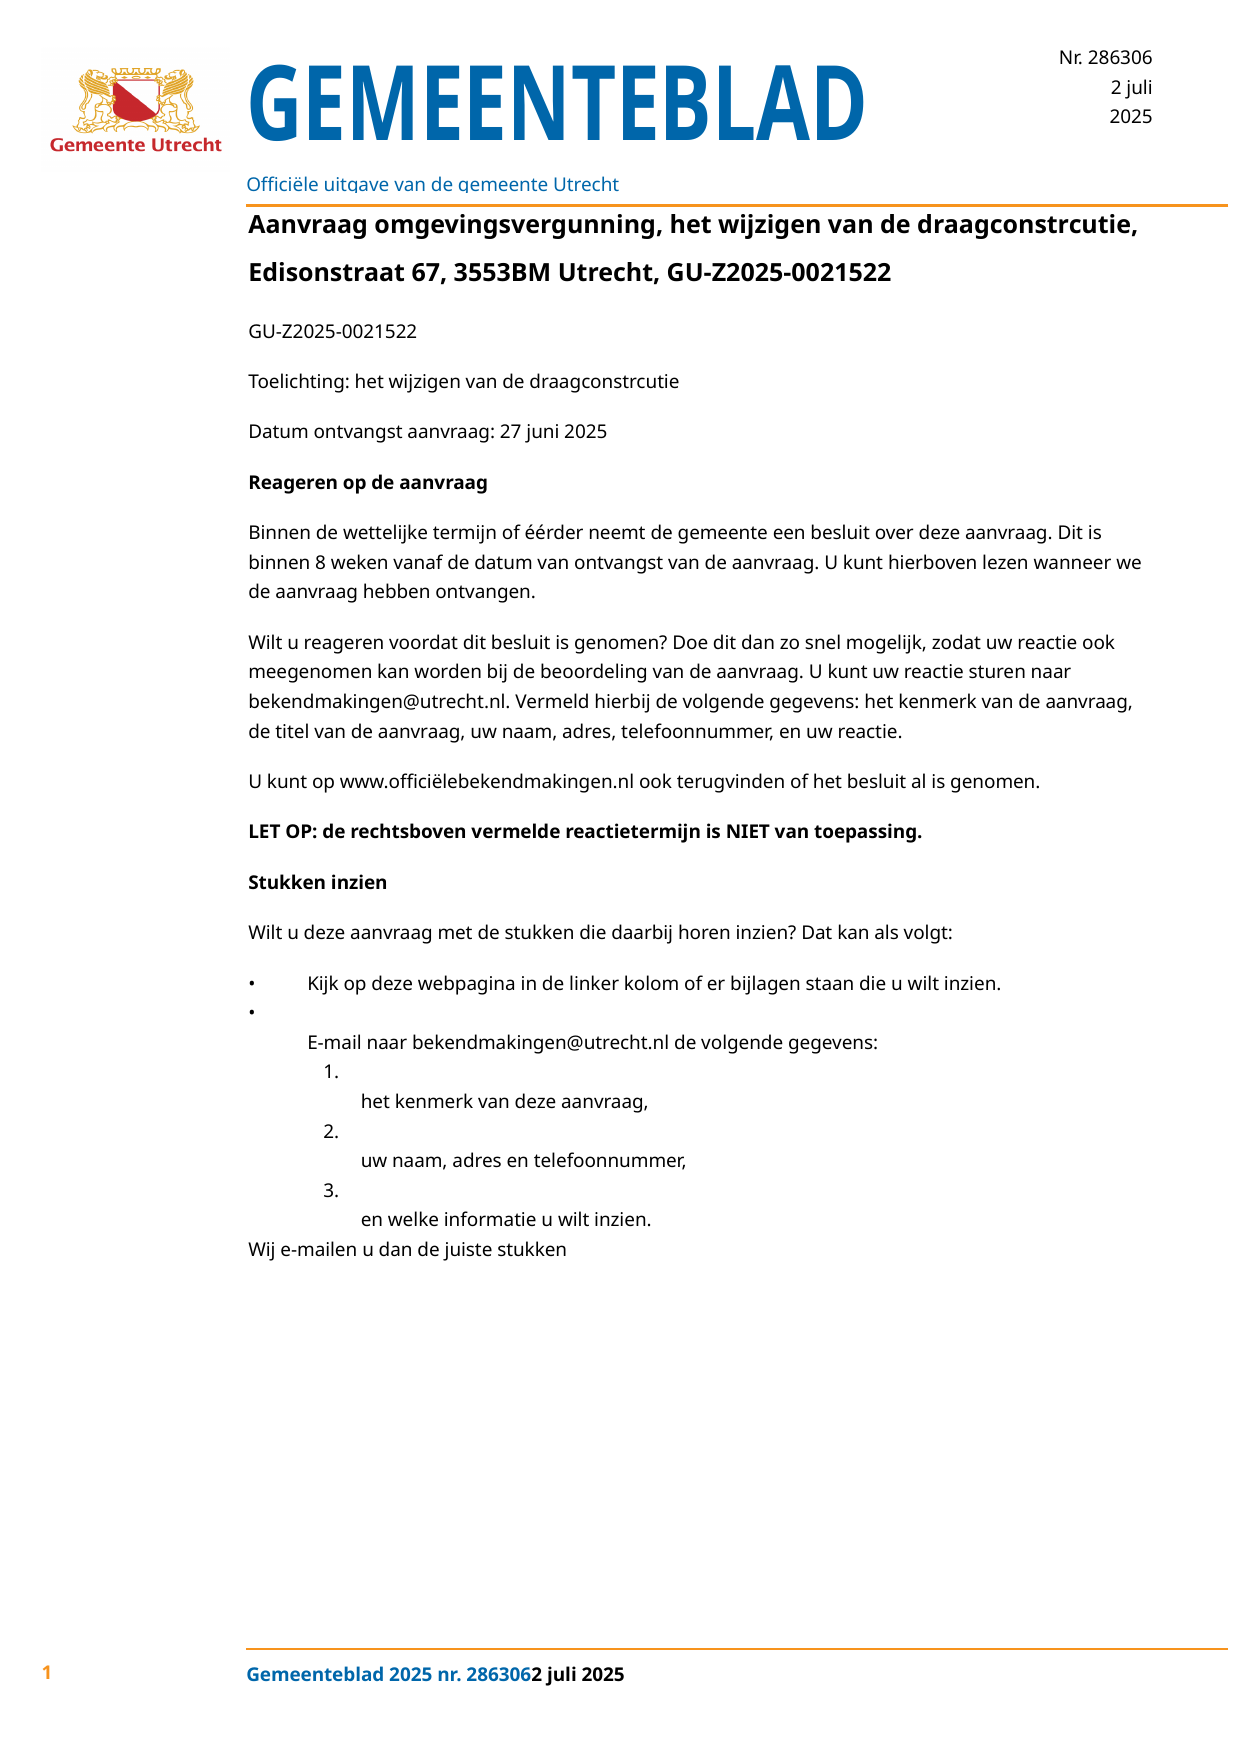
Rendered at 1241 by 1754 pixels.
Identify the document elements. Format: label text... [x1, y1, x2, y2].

text Wilt u reageren voordat dit besluit is genomen? Doe dit dan zo snel mogelijk, zodat uw reactie ook meegenomen kan worden bij de beoordeling van de aanvraag. U kunt uw reactie sturen naar bekendmakingen@utrecht.nl. Vermeld hierbij de volgende gegevens: het kenmerk van de aanvraag, de titel van de aanvraag, uw naam, adres, telefoonnummer, en uw reactie. [248, 629, 1152, 744]
text U kunt op www.officiëlebekendmakingen.nl ook terugvinden of het besluit al is genomen. [248, 768, 1152, 794]
text Binnen de wettelijke termijn of éérder neemt de gemeente een besluit over deze aanvraag. Dit is binnen 8 weken vanaf de datum van ontvangst van de aanvraag. U kunt hierboven lezen wanneer we de aanvraag hebben ontvangen. [248, 519, 1152, 604]
list het kenmerk van deze aanvraag, [323, 1088, 1152, 1114]
text Wilt u deze aanvraag met de stukken die daarbij horen inzien? Dat kan als volgt: [248, 919, 1152, 945]
list E-mail naar bekendmakingen@utrecht.nl de volgende gegevens: [248, 1029, 1152, 1055]
text Toelichting: het wijzigen van de draagconstrcutie [248, 368, 1152, 394]
text GU-Z2025-0021522 [248, 318, 1152, 344]
list Kijk op deze webpagina in de linker kolom of er bijlagen staan die u wilt inzien. [248, 970, 1152, 996]
text Stukken inzien [248, 869, 1152, 895]
text Wij e-mailen u dan de juiste stukken [248, 1236, 1152, 1262]
list uw naam, adres en telefoonnummer, [323, 1147, 1152, 1173]
list en welke informatie u wilt inzien. [323, 1207, 1152, 1232]
text LET OP: de rechtsboven vermelde reactietermijn is NIET van toepassing. [248, 819, 1152, 844]
text Reageren op de aanvraag [248, 469, 1152, 495]
text Aanvraag omgevingsvergunning, het wijzigen van de draagconstrcutie, Edisonstraat 67, 3553BM Utrecht, GU-Z2025-0021522 [248, 207, 1152, 288]
text Datum ontvangst aanvraag: 27 juni 2025 [248, 419, 1152, 444]
picture [41, 47, 231, 172]
